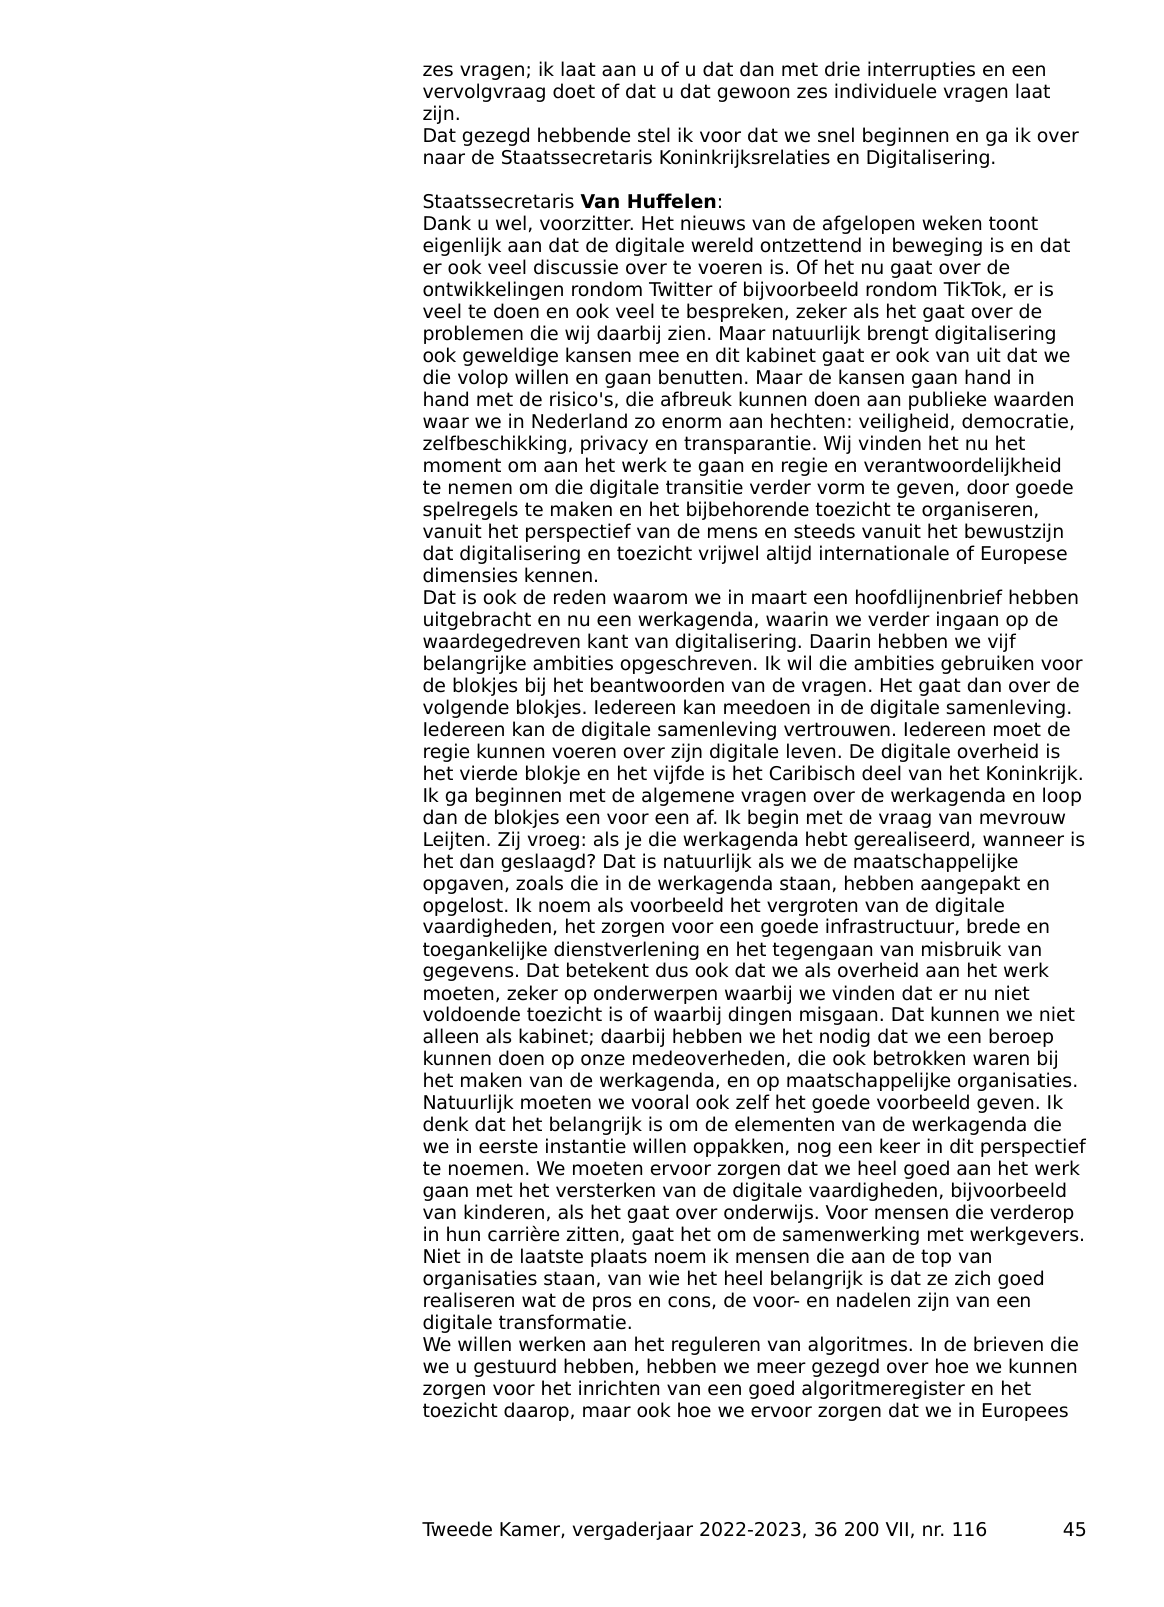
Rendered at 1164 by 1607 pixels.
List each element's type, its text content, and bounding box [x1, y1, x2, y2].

text Dat gezegd hebbende stel ik voor dat we snel beginnen en ga ik over naar de Staatssecretaris Koninkrijksrelaties en Digitalisering. [422, 125, 1087, 169]
text Staatssecretaris Van Huffelen: [422, 191, 1087, 213]
text Dank u wel, voorzitter. Het nieuws van de afgelopen weken toont eigenlijk aan dat de digitale wereld ontzettend in beweging is en dat er ook veel discussie over te voeren is. Of het nu gaat over de ontwikkelingen rondom Twitter of bijvoorbeeld rondom TikTok, er is veel te doen en ook veel te bespreken, zeker als het gaat over de problemen die wij daarbij zien. Maar natuurlijk brengt digitalisering ook geweldige kansen mee en dit kabinet gaat er ook van uit dat we die volop willen en gaan benutten. Maar de kansen gaan hand in hand met de risico's, die afbreuk kunnen doen aan publieke waarden waar we in Nederland zo enorm aan hechten: veiligheid, democratie, zelfbeschikking, privacy en transparantie. Wij vinden het nu het moment om aan het werk te gaan en regie en verantwoordelijkheid te nemen om die digitale transitie verder vorm te geven, door goede spelregels te maken en het bijbehorende toezicht te organiseren, vanuit het perspectief van de mens en steeds vanuit het bewustzijn dat digitalisering en toezicht vrijwel altijd internationale of Europese dimensies kennen. [422, 213, 1087, 587]
text Ik ga beginnen met de algemene vragen over de werkagenda en loop dan de blokjes een voor een af. Ik begin met de vraag van mevrouw Leijten. Zij vroeg: als je die werkagenda hebt gerealiseerd, wanneer is het dan geslaagd? Dat is natuurlijk als we de maatschappelijke opgaven, zoals die in de werkagenda staan, hebben aangepakt en opgelost. Ik noem als voorbeeld het vergroten van de digitale vaardigheden, het zorgen voor een goede infrastructuur, brede en toegankelijke dienstverlening en het tegengaan van misbruik van gegevens. Dat betekent dus ook dat we als overheid aan het werk moeten, zeker op onderwerpen waarbij we vinden dat er nu niet voldoende toezicht is of waarbij dingen misgaan. Dat kunnen we niet alleen als kabinet; daarbij hebben we het nodig dat we een beroep kunnen doen op onze medeoverheden, die ook betrokken waren bij het maken van de werkagenda, en op maatschappelijke organisaties. [422, 784, 1087, 1092]
text zes vragen; ik laat aan u of u dat dan met drie interrupties en een vervolgvraag doet of dat u dat gewoon zes individuele vragen laat zijn. [422, 59, 1087, 125]
text Natuurlijk moeten we vooral ook zelf het goede voorbeeld geven. Ik denk dat het belangrijk is om de elementen van de werkagenda die we in eerste instantie willen oppakken, nog een keer in dit perspectief te noemen. We moeten ervoor zorgen dat we heel goed aan het werk gaan met het versterken van de digitale vaardigheden, bijvoorbeeld van kinderen, als het gaat over onderwijs. Voor mensen die verderop in hun carrière zitten, gaat het om de samenwerking met werkgevers. Niet in de laatste plaats noem ik mensen die aan de top van organisaties staan, van wie het heel belangrijk is dat ze zich goed realiseren wat de pros en cons, de voor- en nadelen zijn van een digitale transformatie. [422, 1092, 1087, 1334]
text Dat is ook de reden waarom we in maart een hoofdlijnenbrief hebben uitgebracht en nu een werkagenda, waarin we verder ingaan op de waardegedreven kant van digitalisering. Daarin hebben we vijf belangrijke ambities opgeschreven. Ik wil die ambities gebruiken voor de blokjes bij het beantwoorden van de vragen. Het gaat dan over de volgende blokjes. Iedereen kan meedoen in de digitale samenleving. Iedereen kan de digitale samenleving vertrouwen. Iedereen moet de regie kunnen voeren over zijn digitale leven. De digitale overheid is het vierde blokje en het vijfde is het Caribisch deel van het Koninkrijk. [422, 587, 1087, 784]
text We willen werken aan het reguleren van algoritmes. In de brieven die we u gestuurd hebben, hebben we meer gezegd over hoe we kunnen zorgen voor het inrichten van een goed algoritmeregister en het toezicht daarop, maar ook hoe we ervoor zorgen dat we in Europees [422, 1334, 1087, 1422]
